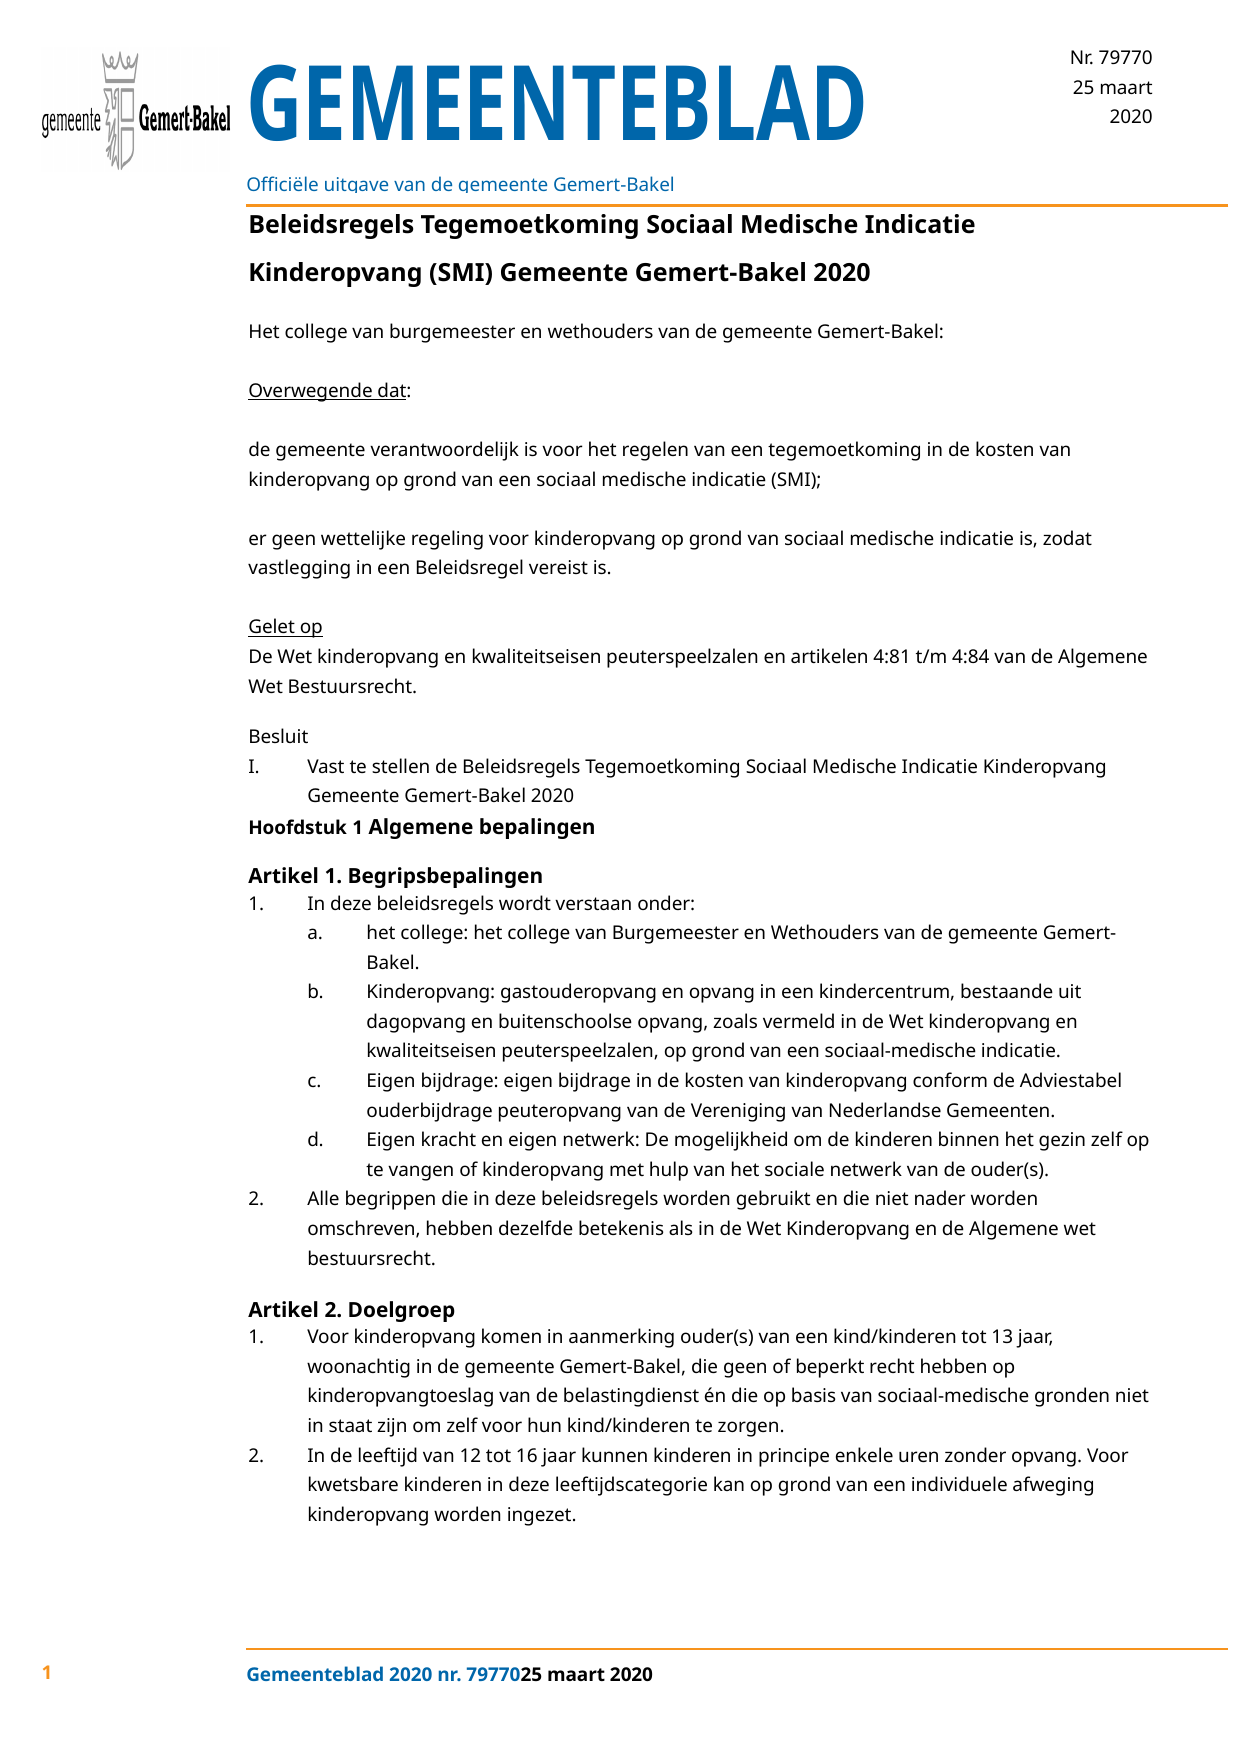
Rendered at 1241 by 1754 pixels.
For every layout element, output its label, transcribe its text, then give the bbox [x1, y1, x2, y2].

list In deze beleidsregels wordt verstaan onder: [248, 890, 1152, 915]
text er geen wettelijke regeling voor kinderopvang op grond van sociaal medische indicatie is, zodat vastlegging in een Beleidsregel vereist is. [248, 525, 1152, 580]
text Gelet op [248, 614, 1152, 639]
text Overwegende dat: [248, 377, 1152, 403]
text Hoofdstuk 1 Algemene bepalingen [248, 812, 1152, 840]
text Beleidsregels Tegemoetkoming Sociaal Medische Indicatie Kinderopvang (SMI) Gemeente Gemert-Bakel 2020 [248, 207, 1152, 288]
picture [41, 47, 231, 172]
list In de leeftijd van 12 tot 16 jaar kunnen kinderen in principe enkele uren zonder opvang. Voor kwetsbare kinderen in deze leeftijdscategorie kan op grond van een individuele afweging kinderopvang worden ingezet. [248, 1442, 1152, 1527]
list Eigen kracht en eigen netwerk: De mogelijkheid om de kinderen binnen het gezin zelf op te vangen of kinderopvang met hulp van het sociale netwerk van de ouder(s). [307, 1126, 1152, 1182]
text de gemeente verantwoordelijk is voor het regelen van een tegemoetkoming in de kosten van kinderopvang op grond van een sociaal medische indicatie (SMI); [248, 436, 1152, 492]
list Alle begrippen die in deze beleidsregels worden gebruikt en die niet nader worden omschreven, hebben dezelfde betekenis als in de Wet Kinderopvang en de Algemene wet bestuursrecht. [248, 1186, 1152, 1270]
text Besluit [248, 723, 1152, 749]
list Kinderopvang: gastouderopvang en opvang in een kindercentrum, bestaande uit dagopvang en buitenschoolse opvang, zoals vermeld in de Wet kinderopvang en kwaliteitseisen peuterspeelzalen, op grond van een sociaal-medische indicatie. [307, 978, 1152, 1063]
text De Wet kinderopvang en kwaliteitseisen peuterspeelzalen en artikelen 4:81 t/m 4:84 van de Algemene Wet Bestuursrecht. [248, 643, 1152, 699]
text Artikel 2. Doelgroep [248, 1295, 1152, 1323]
text Artikel 1. Begripsbepalingen [248, 861, 1152, 890]
text Het college van burgemeester en wethouders van de gemeente Gemert-Bakel: [248, 318, 1152, 344]
list Vast te stellen de Beleidsregels Tegemoetkoming Sociaal Medische Indicatie Kinderopvang Gemeente Gemert-Bakel 2020 [248, 753, 1152, 808]
list Eigen bijdrage: eigen bijdrage in de kosten van kinderopvang conform de Adviestabel ouderbijdrage peuteropvang van de Vereniging van Nederlandse Gemeenten. [307, 1067, 1152, 1122]
list Voor kinderopvang komen in aanmerking ouder(s) van een kind/kinderen tot 13 jaar, woonachtig in de gemeente Gemert-Bakel, die geen of beperkt recht hebben op kinderopvangtoeslag van de belastingdienst én die op basis van sociaal-medische gronden niet in staat zijn om zelf voor hun kind/kinderen te zorgen. [248, 1323, 1152, 1438]
list het college: het college van Burgemeester en Wethouders van de gemeente Gemert-Bakel. [307, 919, 1152, 974]
